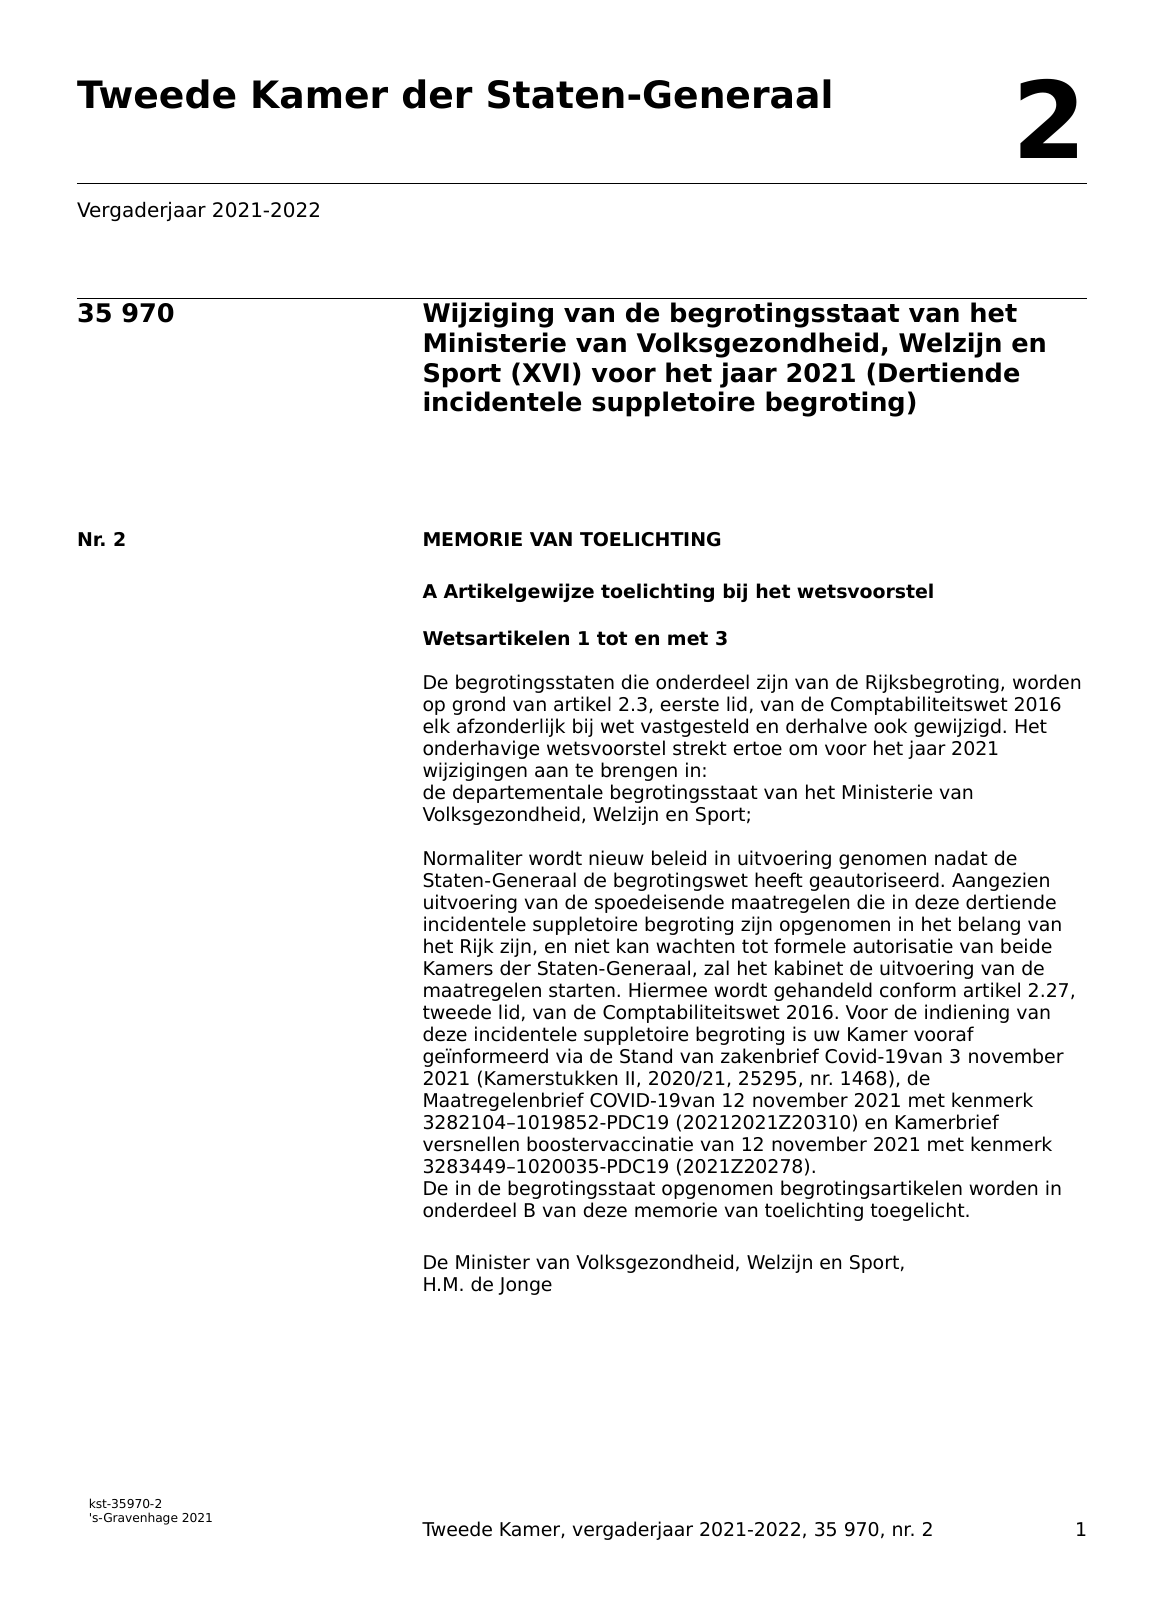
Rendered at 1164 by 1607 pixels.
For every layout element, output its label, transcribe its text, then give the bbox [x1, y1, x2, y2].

subtitle Nr. 2 MEMORIE VAN TOELICHTING [77, 529, 1087, 551]
table_header 2 [886, 59, 1087, 183]
subtitle Wetsartikelen 1 tot en met 3 [422, 628, 1087, 650]
text kst-35970-2 [88, 1497, 323, 1511]
subtitle 35 970 Wijziging van de begrotingsstaat van het Ministerie van Volksgezondheid, Welzijn en Sport (XVI) voor het jaar 2021 (Dertiende incidentele suppletoire begroting) [77, 299, 1087, 418]
text De in de begrotingsstaat opgenomen begrotingsartikelen worden in onderdeel B van deze memorie van toelichting toegelicht. [422, 1178, 1087, 1222]
text de departementale begrotingsstaat van het Ministerie van Volksgezondheid, Welzijn en Sport; [422, 782, 1087, 826]
text Normaliter wordt nieuw beleid in uitvoering genomen nadat de Staten-Generaal de begrotingswet heeft geautoriseerd. Aangezien uitvoering van de spoedeisende maatregelen die in deze dertiende incidentele suppletoire begroting zijn opgenomen in het belang van het Rijk zijn, en niet kan wachten tot formele autorisatie van beide Kamers der Staten-Generaal, zal het kabinet de uitvoering van de maatregelen starten. Hiermee wordt gehandeld conform artikel 2.27, tweede lid, van de Comptabiliteitswet 2016. Voor de indiening van deze incidentele suppletoire begroting is uw Kamer vooraf geïnformeerd via de Stand van zakenbrief Covid-19van 3 november 2021 (Kamerstukken II, 2020/21, 25295, nr. 1468), de Maatregelenbrief COVID-19van 12 november 2021 met kenmerk 3282104–1019852-PDC19 (20212021Z20310) en Kamerbrief versnellen boostervaccinatie van 12 november 2021 met kenmerk 3283449–1020035-PDC19 (2021Z20278). [422, 848, 1087, 1178]
text 's-Gravenhage 2021 [88, 1511, 323, 1525]
text De begrotingsstaten die onderdeel zijn van de Rijksbegroting, worden op grond van artikel 2.3, eerste lid, van de Comptabiliteitswet 2016 elk afzonderlijk bij wet vastgesteld en derhalve ook gewijzigd. Het onderhavige wetsvoorstel strekt ertoe om voor het jaar 2021 wijzigingen aan te brengen in: [422, 672, 1087, 782]
subtitle A Artikelgewijze toelichting bij het wetsvoorstel [422, 581, 1087, 603]
text De Minister van Volksgezondheid, Welzijn en Sport, H.M. de Jonge [422, 1252, 1087, 1296]
table_header Tweede Kamer der Staten-Generaal [77, 59, 886, 183]
table_cell Vergaderjaar 2021-2022 [77, 184, 1087, 298]
